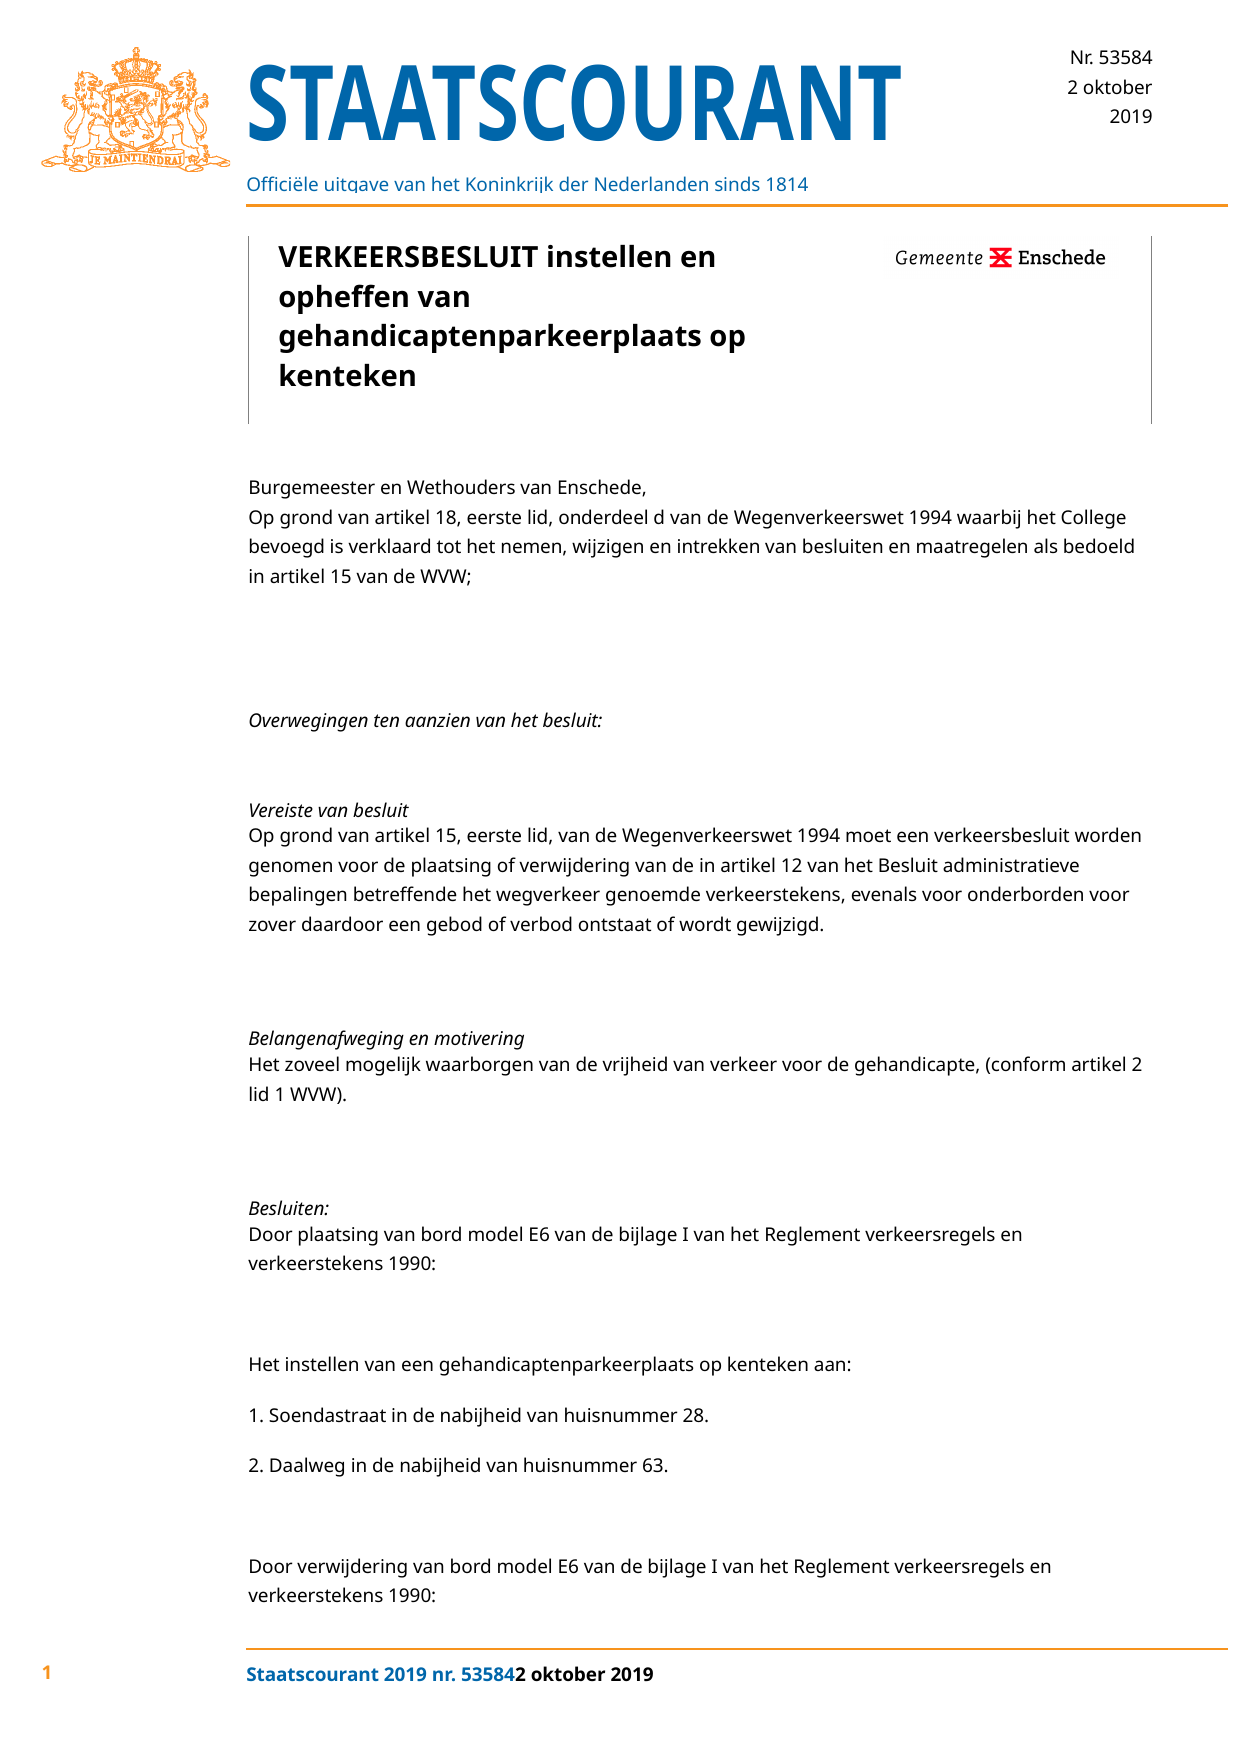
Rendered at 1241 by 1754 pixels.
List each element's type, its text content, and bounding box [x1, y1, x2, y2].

text Op grond van artikel 15, eerste lid, van de Wegenverkeerswet 1994 moet een verkeersbesluit worden genomen voor de plaatsing of verwijdering van de in artikel 12 van het Besluit administratieve bepalingen betreffende het wegverkeer genoemde verkeerstekens, evenals voor onderborden voor zover daardoor een gebod of verbod ontstaat of wordt gewijzigd. [248, 822, 1152, 937]
text Besluiten: [248, 1195, 1152, 1221]
text Het instellen van een gehandicaptenparkeerplaats op kenteken aan: [248, 1351, 1152, 1377]
text Het zoveel mogelijk waarborgen van de vrijheid van verkeer voor de gehandicapte, (conform artikel 2 lid 1 WVW). [248, 1051, 1152, 1107]
text Burgemeester en Wethouders van Enschede, [248, 474, 1152, 500]
text Vereiste van besluit [248, 797, 1152, 822]
text 2. Daalweg in de nabijheid van huisnummer 63. [248, 1452, 1152, 1478]
table_header [850, 236, 1151, 424]
text 1. Soendastraat in de nabijheid van huisnummer 28. [248, 1402, 1152, 1428]
picture [41, 47, 231, 172]
text Overwegingen ten aanzien van het besluit: [248, 707, 1152, 733]
text Op grond van artikel 18, eerste lid, onderdeel d van de Wegenverkeerswet 1994 waarbij het College bevoegd is verklaard tot het nemen, wijzigen en intrekken van besluiten en maatregelen als bedoeld in artikel 15 van de WVW; [248, 504, 1152, 589]
text Belangenafweging en motivering [248, 1026, 1152, 1051]
text Door verwijdering van bord model E6 van de bijlage I van het Reglement verkeersregels en verkeerstekens 1990: [248, 1553, 1152, 1608]
text Door plaatsing van bord model E6 van de bijlage I van het Reglement verkeersregels en verkeerstekens 1990: [248, 1221, 1152, 1276]
table_header VERKEERSBESLUIT instellen en opheffen van gehandicaptenparkeerplaats op kenteken [249, 236, 850, 424]
picture [882, 236, 1119, 279]
